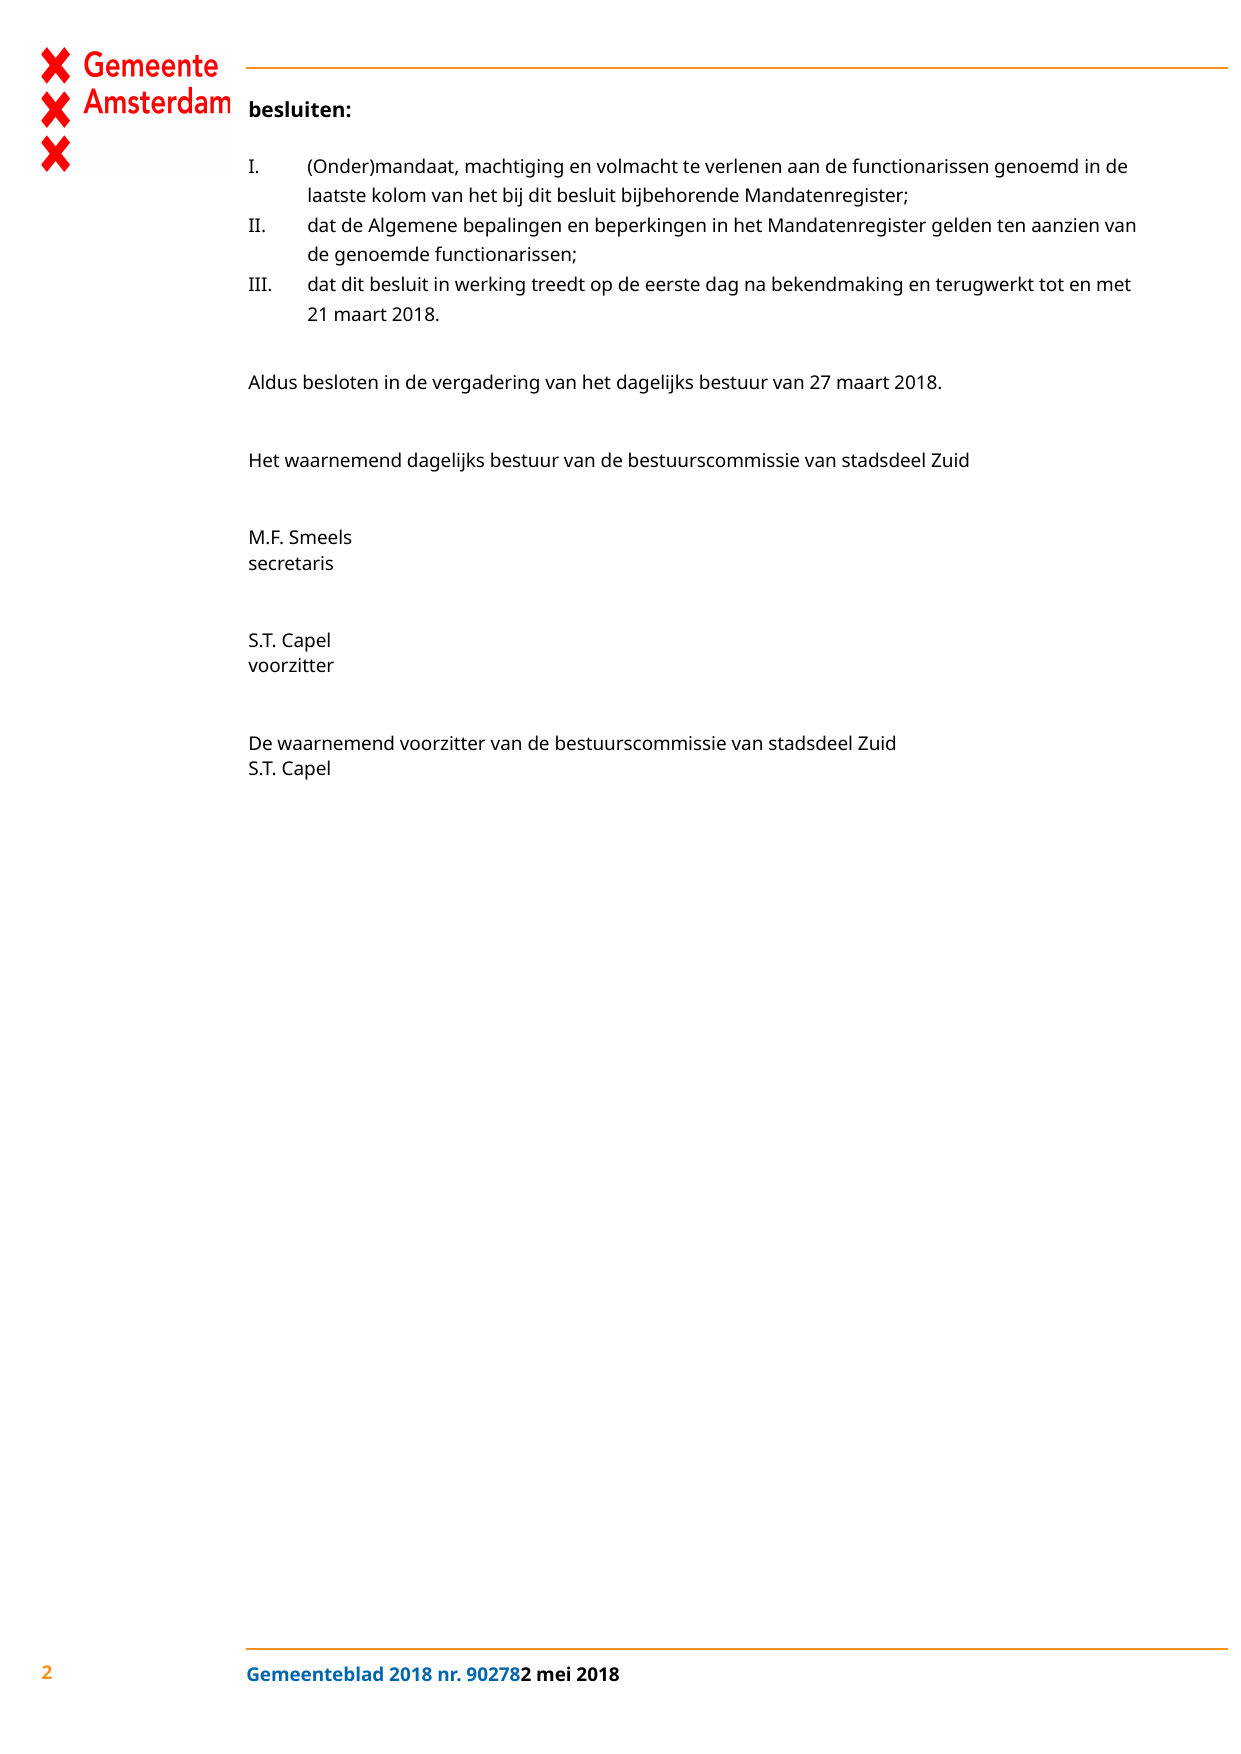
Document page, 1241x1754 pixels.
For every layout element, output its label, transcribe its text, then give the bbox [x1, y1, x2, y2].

picture [41, 47, 231, 172]
text Het waarnemend dagelijks bestuur van de bestuurscommissie van stadsdeel Zuid [248, 447, 1152, 472]
text secretaris [248, 550, 1152, 575]
text besluiten: [248, 95, 1152, 123]
text Aldus besloten in de vergadering van het dagelijks bestuur van 27 maart 2018. [248, 369, 1152, 395]
text De waarnemend voorzitter van de bestuurscommissie van stadsdeel Zuid [248, 730, 1152, 756]
list dat dit besluit in werking treedt op de eerste dag na bekendmaking en terugwerkt tot en met 21 maart 2018. [248, 271, 1152, 326]
text S.T. Capel [248, 627, 1152, 653]
text S.T. Capel [248, 756, 1152, 781]
list dat de Algemene bepalingen en beperkingen in het Mandatenregister gelden ten aanzien van de genoemde functionarissen; [248, 212, 1152, 267]
list (Onder)mandaat, machtiging en volmacht te verlenen aan de functionarissen genoemd in de laatste kolom van het bij dit besluit bijbehorende Mandatenregister; [248, 153, 1152, 208]
text M.F. Smeels [248, 524, 1152, 550]
text voorzitter [248, 653, 1152, 678]
